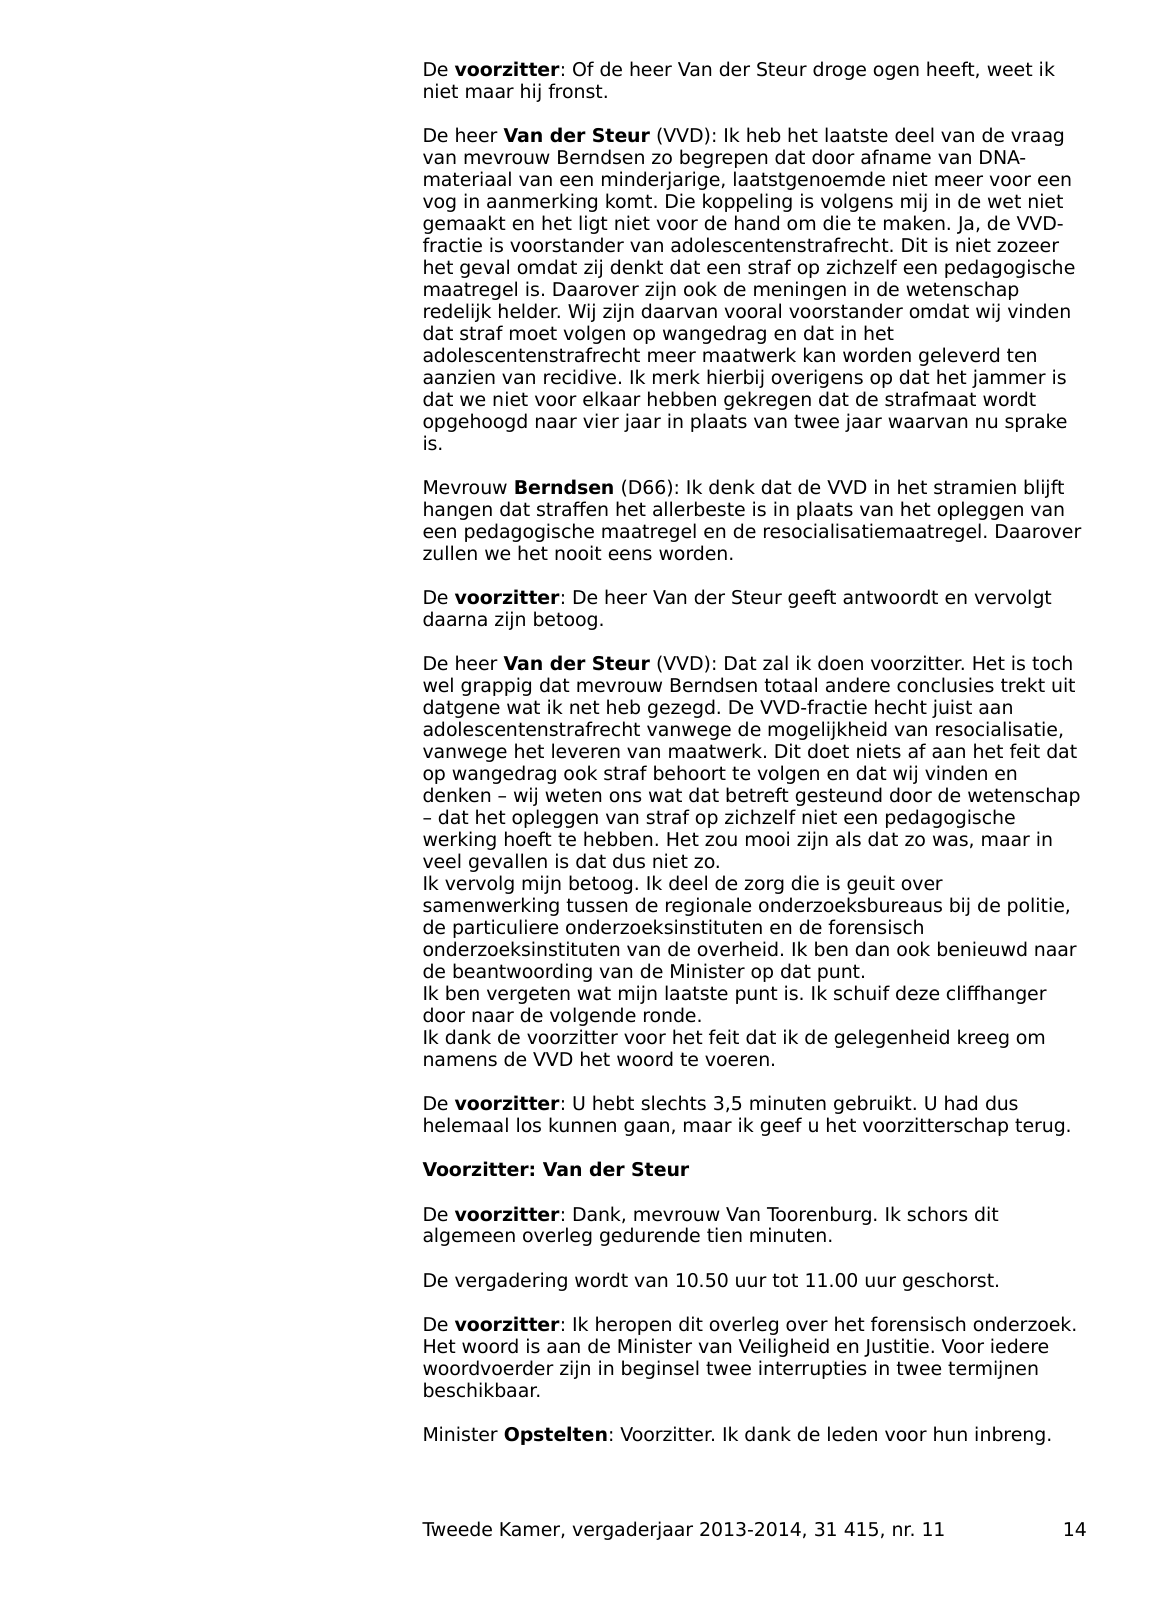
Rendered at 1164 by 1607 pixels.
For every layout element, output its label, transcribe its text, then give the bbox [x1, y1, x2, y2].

text De vergadering wordt van 10.50 uur tot 11.00 uur geschorst. [422, 1269, 1087, 1292]
text De heer Van der Steur (VVD): Ik heb het laatste deel van de vraag van mevrouw Berndsen zo begrepen dat door afname van DNA-materiaal van een minderjarige, laatstgenoemde niet meer voor een vog in aanmerking komt. Die koppeling is volgens mij in de wet niet gemaakt en het ligt niet voor de hand om die te maken. Ja, de VVD-fractie is voorstander van adolescentenstrafrecht. Dit is niet zozeer het geval omdat zij denkt dat een straf op zichzelf een pedagogische maatregel is. Daarover zijn ook de meningen in de wetenschap redelijk helder. Wij zijn daarvan vooral voorstander omdat wij vinden dat straf moet volgen op wangedrag en dat in het adolescentenstrafrecht meer maatwerk kan worden geleverd ten aanzien van recidive. Ik merk hierbij overigens op dat het jammer is dat we niet voor elkaar hebben gekregen dat de strafmaat wordt opgehoogd naar vier jaar in plaats van twee jaar waarvan nu sprake is. [422, 125, 1087, 455]
text De voorzitter: Dank, mevrouw Van Toorenburg. Ik schors dit algemeen overleg gedurende tien minuten. [422, 1203, 1087, 1247]
text De heer Van der Steur (VVD): Dat zal ik doen voorzitter. Het is toch wel grappig dat mevrouw Berndsen totaal andere conclusies trekt uit datgene wat ik net heb gezegd. De VVD-fractie hecht juist aan adolescentenstrafrecht vanwege de mogelijkheid van resocialisatie, vanwege het leveren van maatwerk. Dit doet niets af aan het feit dat op wangedrag ook straf behoort te volgen en dat wij vinden en denken – wij weten ons wat dat betreft gesteund door de wetenschap – dat het opleggen van straf op zichzelf niet een pedagogische werking hoeft te hebben. Het zou mooi zijn als dat zo was, maar in veel gevallen is dat dus niet zo. [422, 653, 1087, 873]
text Minister Opstelten: Voorzitter. Ik dank de leden voor hun inbreng. [422, 1424, 1087, 1446]
text Ik ben vergeten wat mijn laatste punt is. Ik schuif deze cliffhanger door naar de volgende ronde. [422, 983, 1087, 1027]
text Ik dank de voorzitter voor het feit dat ik de gelegenheid kreeg om namens de VVD het woord te voeren. [422, 1027, 1087, 1071]
text De voorzitter: U hebt slechts 3,5 minuten gebruikt. U had dus helemaal los kunnen gaan, maar ik geef u het voorzitterschap terug. [422, 1093, 1087, 1137]
text Ik vervolg mijn betoog. Ik deel de zorg die is geuit over samenwerking tussen de regionale onderzoeksbureaus bij de politie, de particuliere onderzoeksinstituten en de forensisch onderzoeksinstituten van de overheid. Ik ben dan ook benieuwd naar de beantwoording van de Minister op dat punt. [422, 873, 1087, 983]
subtitle Voorzitter: Van der Steur [422, 1159, 1087, 1181]
text De voorzitter: Of de heer Van der Steur droge ogen heeft, weet ik niet maar hij fronst. [422, 59, 1087, 103]
text De voorzitter: Ik heropen dit overleg over het forensisch onderzoek. Het woord is aan de Minister van Veiligheid en Justitie. Voor iedere woordvoerder zijn in beginsel twee interrupties in twee termijnen beschikbaar. [422, 1314, 1087, 1402]
text Mevrouw Berndsen (D66): Ik denk dat de VVD in het stramien blijft hangen dat straffen het allerbeste is in plaats van het opleggen van een pedagogische maatregel en de resocialisatiemaatregel. Daarover zullen we het nooit eens worden. [422, 477, 1087, 565]
text De voorzitter: De heer Van der Steur geeft antwoordt en vervolgt daarna zijn betoog. [422, 587, 1087, 631]
